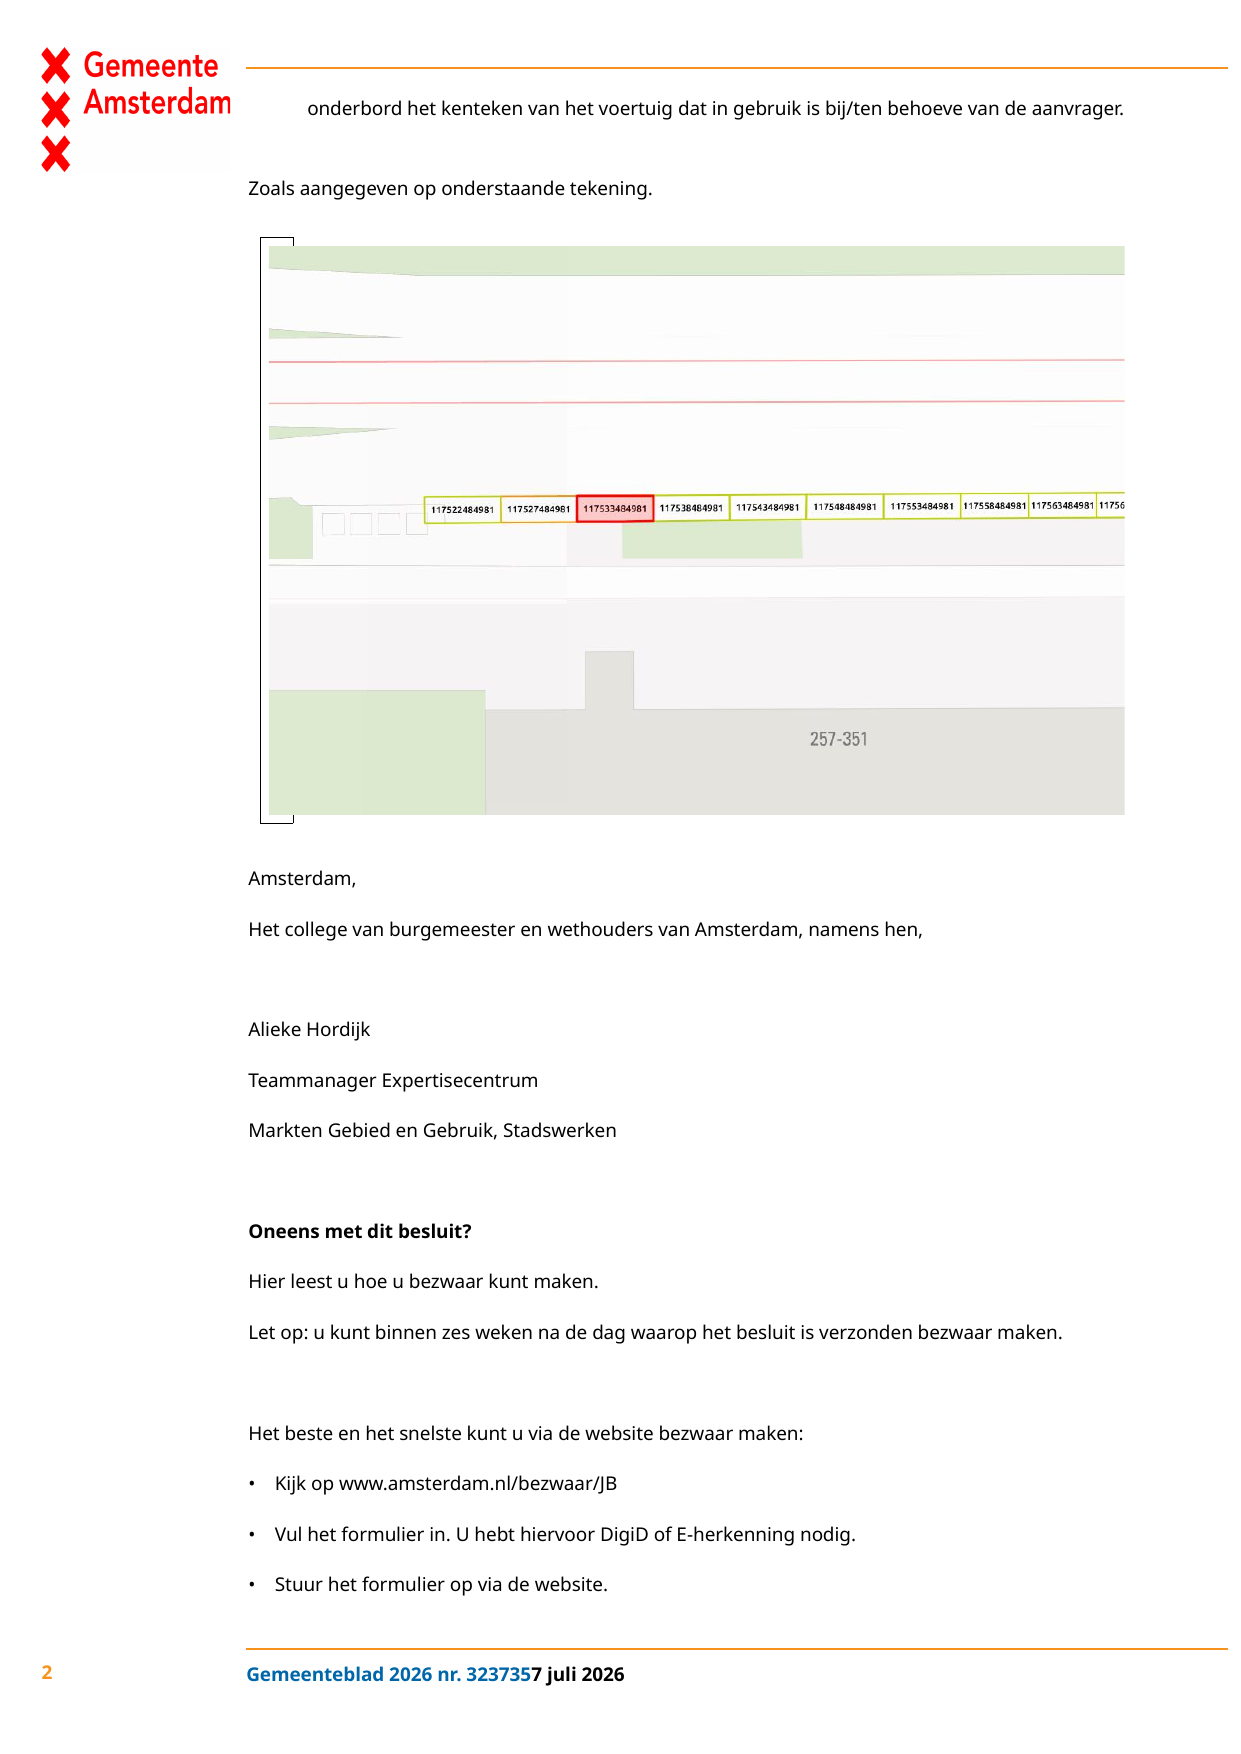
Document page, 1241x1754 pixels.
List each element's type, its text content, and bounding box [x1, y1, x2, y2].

text Oneens met dit besluit? [248, 1218, 1152, 1244]
text • Vul het formulier in. U hebt hiervoor DigiD of E-herkenning nodig. [248, 1521, 1152, 1546]
text Het beste en het snelste kunt u via de website bezwaar maken: [248, 1420, 1152, 1446]
text Het college van burgemeester en wethouders van Amsterdam, namens hen, [248, 916, 1152, 941]
text Alieke Hordijk [248, 1017, 1152, 1042]
text Markten Gebied en Gebruik, Stadswerken [248, 1117, 1152, 1143]
picture [41, 47, 231, 172]
text Zoals aangegeven op onderstaande tekening. [248, 175, 1152, 201]
text • Stuur het formulier op via de website. [248, 1571, 1152, 1597]
text Let op: u kunt binnen zes weken na de dag waarop het besluit is verzonden bezwaar maken. [248, 1319, 1152, 1345]
text Hier leest u hoe u bezwaar kunt maken. [248, 1269, 1152, 1294]
list onderbord het kenteken van het voertuig dat in gebruik is bij/ten behoeve van de aanvrager. [248, 95, 1152, 121]
picture [268, 246, 1125, 815]
text Amsterdam, [248, 865, 1152, 891]
text • Kijk op www.amsterdam.nl/bezwaar/JB [248, 1470, 1152, 1496]
text Teammanager Expertisecentrum [248, 1067, 1152, 1093]
